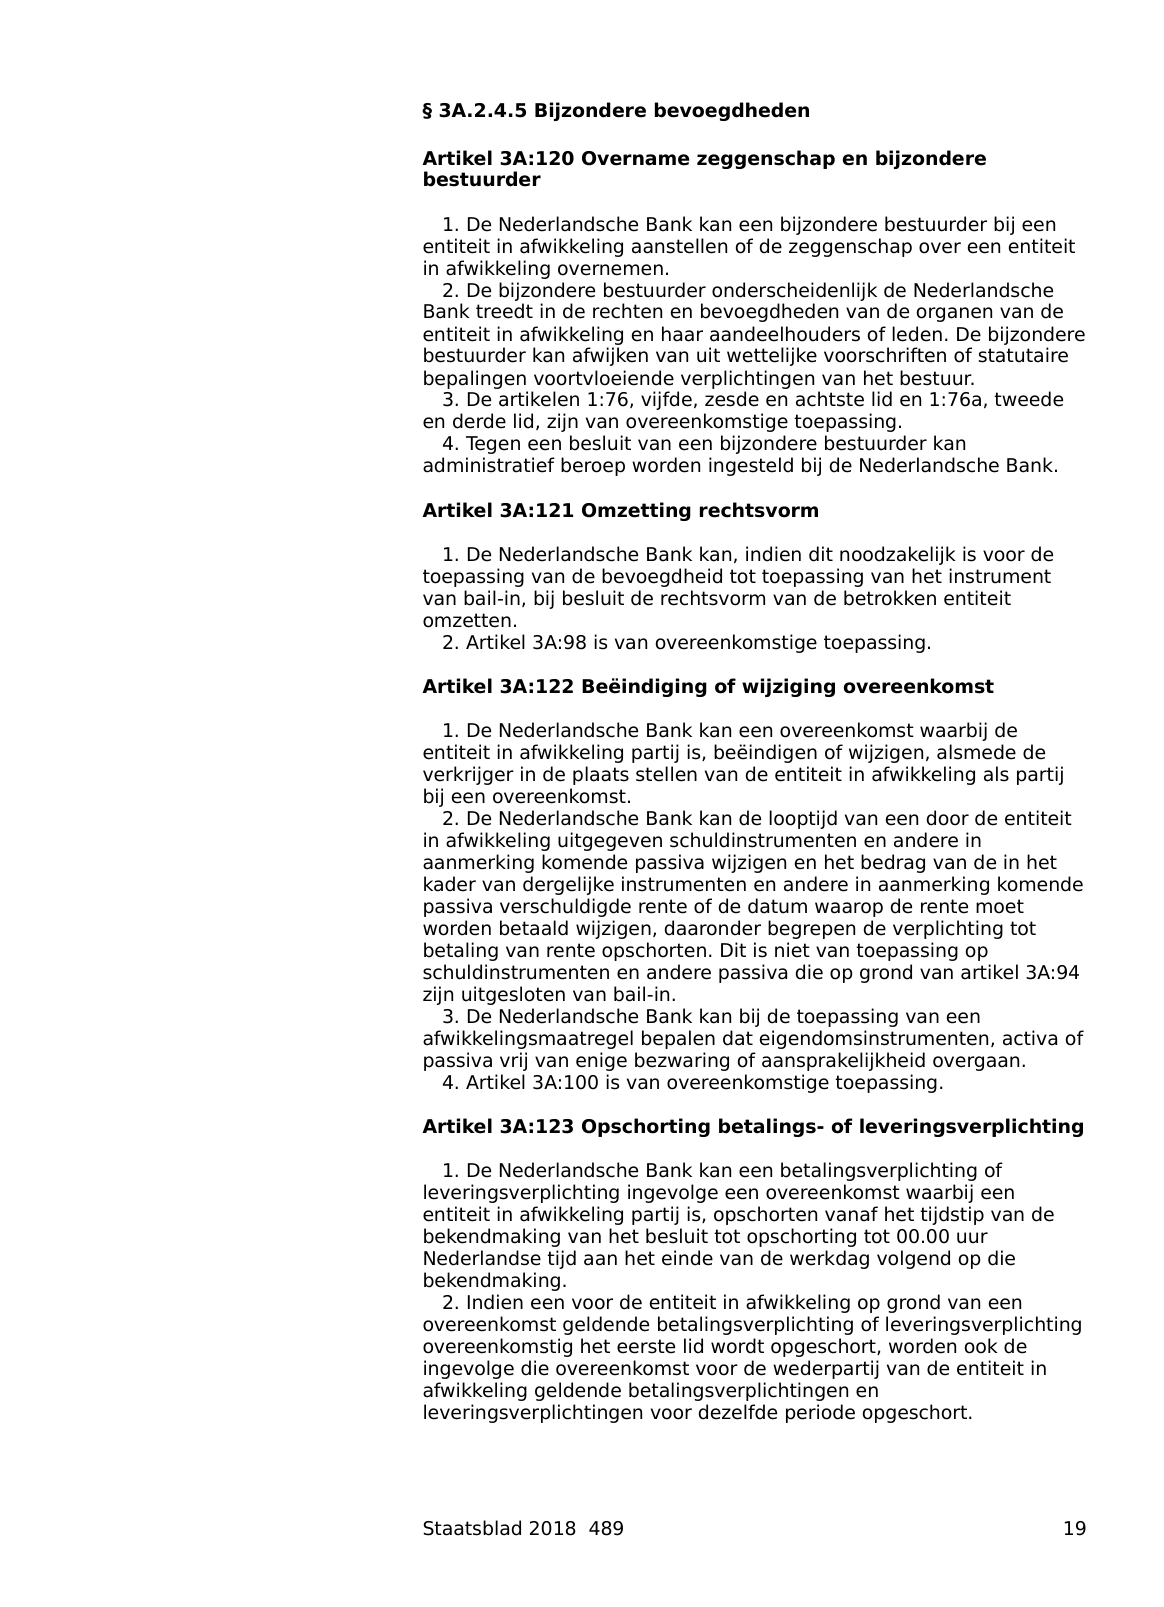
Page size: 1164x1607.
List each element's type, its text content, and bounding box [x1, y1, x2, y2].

text 1. De Nederlandsche Bank kan een bijzondere bestuurder bij een entiteit in afwikkeling aanstellen of de zeggenschap over een entiteit in afwikkeling overnemen. [422, 213, 1087, 279]
text 1. De Nederlandsche Bank kan een betalingsverplichting of leveringsverplichting ingevolge een overeenkomst waarbij een entiteit in afwikkeling partij is, opschorten vanaf het tijdstip van de bekendmaking van het besluit tot opschorting tot 00.00 uur Nederlandse tijd aan het einde van de werkdag volgend op die bekendmaking. [422, 1160, 1087, 1292]
text 3. De Nederlandsche Bank kan bij de toepassing van een afwikkelingsmaatregel bepalen dat eigendomsinstrumenten, activa of passiva vrij van enige bezwaring of aansprakelijkheid overgaan. [422, 1006, 1087, 1072]
text 2. De Nederlandsche Bank kan de looptijd van een door de entiteit in afwikkeling uitgegeven schuldinstrumenten en andere in aanmerking komende passiva wijzigen en het bedrag van de in het kader van dergelijke instrumenten en andere in aanmerking komende passiva verschuldigde rente of de datum waarop de rente moet worden betaald wijzigen, daaronder begrepen de verplichting tot betaling van rente opschorten. Dit is niet van toepassing op schuldinstrumenten en andere passiva die op grond van artikel 3A:94 zijn uitgesloten van bail-in. [422, 808, 1087, 1006]
subtitle Artikel 3A:120 Overname zeggenschap en bijzondere bestuurder [422, 147, 1087, 191]
subtitle Artikel 3A:122 Beëindiging of wijziging overeenkomst [422, 676, 1087, 698]
text 4. Tegen een besluit van een bijzondere bestuurder kan administratief beroep worden ingesteld bij de Nederlandsche Bank. [422, 433, 1087, 477]
text 2. Artikel 3A:98 is van overeenkomstige toepassing. [422, 632, 1087, 653]
text 2. Indien een voor de entiteit in afwikkeling op grond van een overeenkomst geldende betalingsverplichting of leveringsverplichting overeenkomstig het eerste lid wordt opgeschort, worden ook de ingevolge die overeenkomst voor de wederpartij van de entiteit in afwikkeling geldende betalingsverplichtingen en leveringsverplichtingen voor dezelfde periode opgeschort. [422, 1292, 1087, 1424]
text 1. De Nederlandsche Bank kan, indien dit noodzakelijk is voor de toepassing van de bevoegdheid tot toepassing van het instrument van bail-in, bij besluit de rechtsvorm van de betrokken entiteit omzetten. [422, 544, 1087, 632]
subtitle Artikel 3A:121 Omzetting rechtsvorm [422, 499, 1087, 521]
subtitle Artikel 3A:123 Opschorting betalings- of leveringsverplichting [422, 1116, 1087, 1138]
text 1. De Nederlandsche Bank kan een overeenkomst waarbij de entiteit in afwikkeling partij is, beëindigen of wijzigen, alsmede de verkrijger in de plaats stellen van de entiteit in afwikkeling als partij bij een overeenkomst. [422, 720, 1087, 808]
text 4. Artikel 3A:100 is van overeenkomstige toepassing. [422, 1072, 1087, 1093]
subtitle § 3A.2.4.5 Bijzondere bevoegdheden [422, 100, 1087, 122]
text 3. De artikelen 1:76, vijfde, zesde en achtste lid en 1:76a, tweede en derde lid, zijn van overeenkomstige toepassing. [422, 389, 1087, 433]
text 2. De bijzondere bestuurder onderscheidenlijk de Nederlandsche Bank treedt in de rechten en bevoegdheden van de organen van de entiteit in afwikkeling en haar aandeelhouders of leden. De bijzondere bestuurder kan afwijken van uit wettelijke voorschriften of statutaire bepalingen voortvloeiende verplichtingen van het bestuur. [422, 279, 1087, 389]
